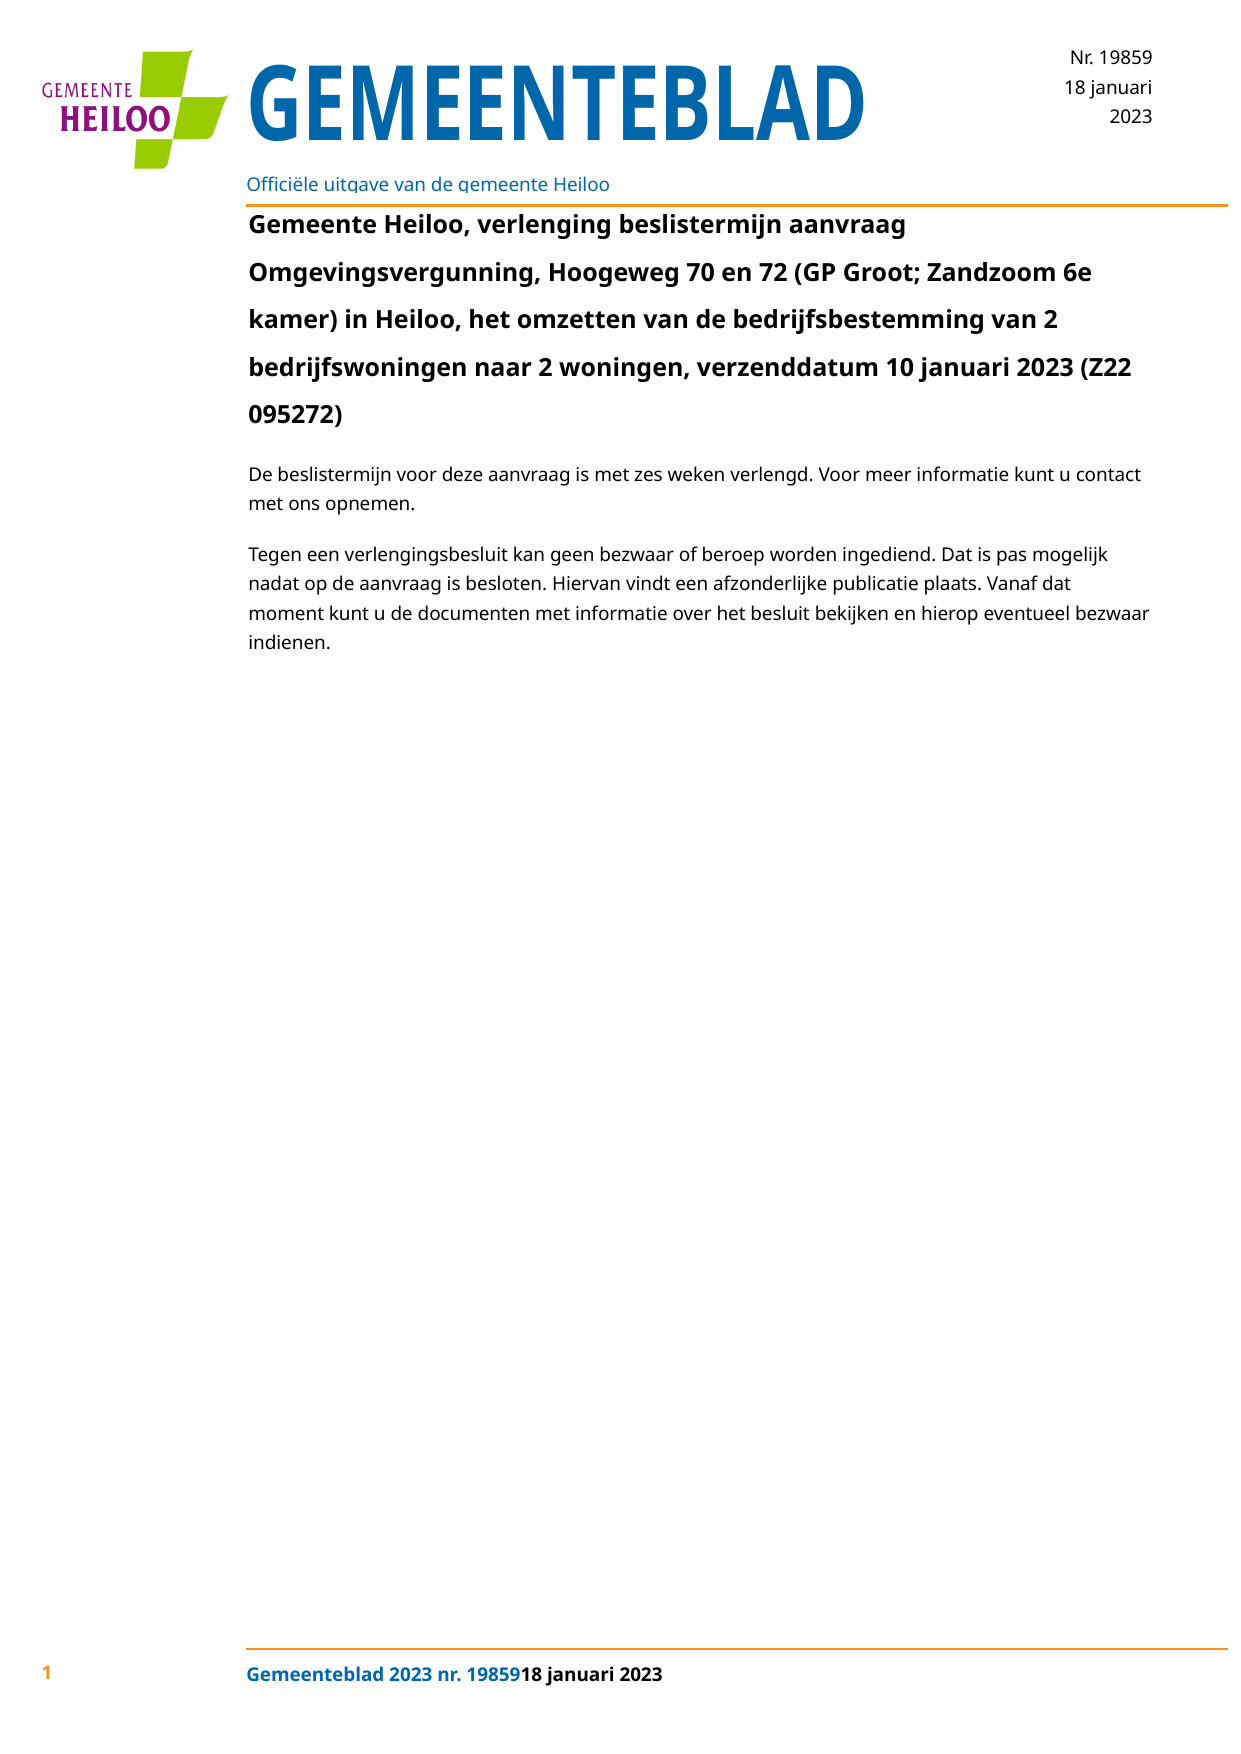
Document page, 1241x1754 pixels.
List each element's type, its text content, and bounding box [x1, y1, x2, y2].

text Gemeente Heiloo, verlenging beslistermijn aanvraag Omgevingsvergunning, Hoogeweg 70 en 72 (GP Groot; Zandzoom 6e kamer) in Heiloo, het omzetten van de bedrijfsbestemming van 2 bedrijfswoningen naar 2 woningen, verzenddatum 10 januari 2023 (Z22 095272) [248, 207, 1152, 431]
text De beslistermijn voor deze aanvraag is met zes weken verlengd. Voor meer informatie kunt u contact met ons opnemen. [248, 461, 1152, 516]
picture [41, 47, 231, 172]
text Tegen een verlengingsbesluit kan geen bezwaar of beroep worden ingediend. Dat is pas mogelijk nadat op de aanvraag is besloten. Hiervan vindt een afzonderlijke publicatie plaats. Vanaf dat moment kunt u de documenten met informatie over het besluit bekijken en hierop eventueel bezwaar indienen. [248, 541, 1152, 655]
